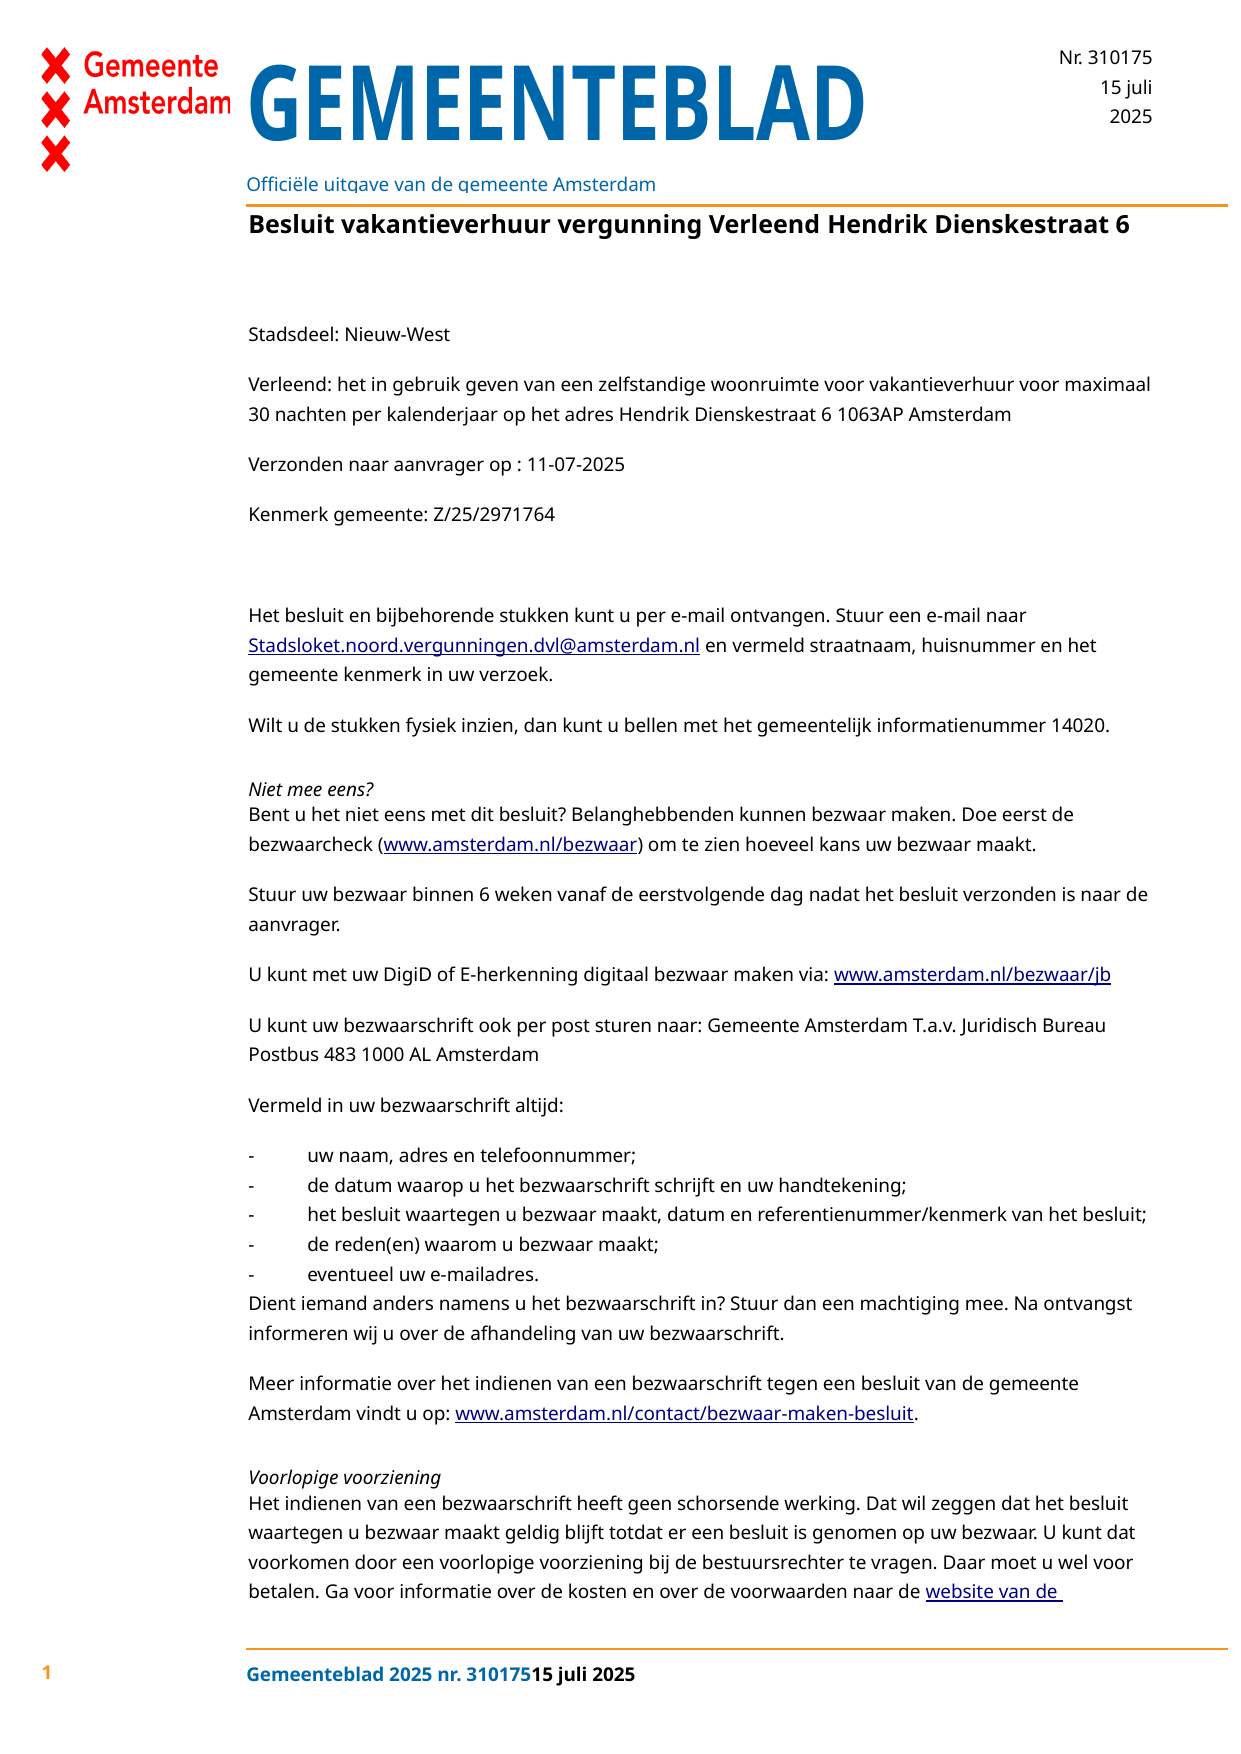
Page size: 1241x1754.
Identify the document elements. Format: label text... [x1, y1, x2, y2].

text Stadsdeel: Nieuw-West [248, 321, 1152, 346]
text Meer informatie over het indienen van een bezwaarschrift tegen een besluit van de gemeente Amsterdam vindt u op: www.amsterdam.nl/contact/bezwaar-maken-besluit. [248, 1370, 1152, 1426]
list de reden(en) waarom u bezwaar maakt; [248, 1231, 1152, 1257]
picture [41, 47, 231, 172]
text Besluit vakantieverhuur vergunning Verleend Hendrik Dienskestraat 6 [248, 207, 1152, 241]
text Voorlopige voorziening [248, 1464, 1152, 1490]
text Verleend: het in gebruik geven van een zelfstandige woonruimte voor vakantieverhuur voor maximaal 30 nachten per kalenderjaar op het adres Hendrik Dienskestraat 6 1063AP Amsterdam [248, 371, 1152, 426]
text Dient iemand anders namens u het bezwaarschrift in? Stuur dan een machtiging mee. Na ontvangst informeren wij u over de afhandeling van uw bezwaarschrift. [248, 1290, 1152, 1346]
text Verzonden naar aanvrager op : 11-07-2025 [248, 451, 1152, 477]
text Niet mee eens? [248, 776, 1152, 802]
text U kunt uw bezwaarschrift ook per post sturen naar: Gemeente Amsterdam T.a.v. Juridisch Bureau Postbus 483 1000 AL Amsterdam [248, 1012, 1152, 1067]
text Bent u het niet eens met dit besluit? Belanghebbenden kunnen bezwaar maken. Doe eerst de bezwaarcheck (www.amsterdam.nl/bezwaar) om te zien hoeveel kans uw bezwaar maakt. [248, 802, 1152, 857]
list de datum waarop u het bezwaarschrift schrijft en uw handtekening; [248, 1172, 1152, 1198]
text Stuur uw bezwaar binnen 6 weken vanaf de eerstvolgende dag nadat het besluit verzonden is naar de aanvrager. [248, 882, 1152, 937]
text Wilt u de stukken fysiek inzien, dan kunt u bellen met het gemeentelijk informatienummer 14020. [248, 712, 1152, 738]
text Het besluit en bijbehorende stukken kunt u per e-mail ontvangen. Stuur een e-mail naar Stadsloket.noord.vergunningen.dvl@amsterdam.nl en vermeld straatnaam, huisnummer en het gemeente kenmerk in uw verzoek. [248, 602, 1152, 687]
text Het indienen van een bezwaarschrift heeft geen schorsende werking. Dat wil zeggen dat het besluit waartegen u bezwaar maakt geldig blijft totdat er een besluit is genomen op uw bezwaar. U kunt dat voorkomen door een voorlopige voorziening bij de bestuursrechter te vragen. Daar moet u wel voor betalen. Ga voor informatie over de kosten en over de voorwaarden naar de website van de [248, 1490, 1152, 1604]
text Kenmerk gemeente: Z/25/2971764 [248, 502, 1152, 527]
list uw naam, adres en telefoonnummer; [248, 1142, 1152, 1168]
list het besluit waartegen u bezwaar maakt, datum en referentienummer/kenmerk van het besluit; [248, 1202, 1152, 1227]
text U kunt met uw DigiD of E-herkenning digitaal bezwaar maken via: www.amsterdam.nl/bezwaar/jb [248, 962, 1152, 987]
text Vermeld in uw bezwaarschrift altijd: [248, 1092, 1152, 1118]
list eventueel uw e-mailadres. [248, 1261, 1152, 1287]
